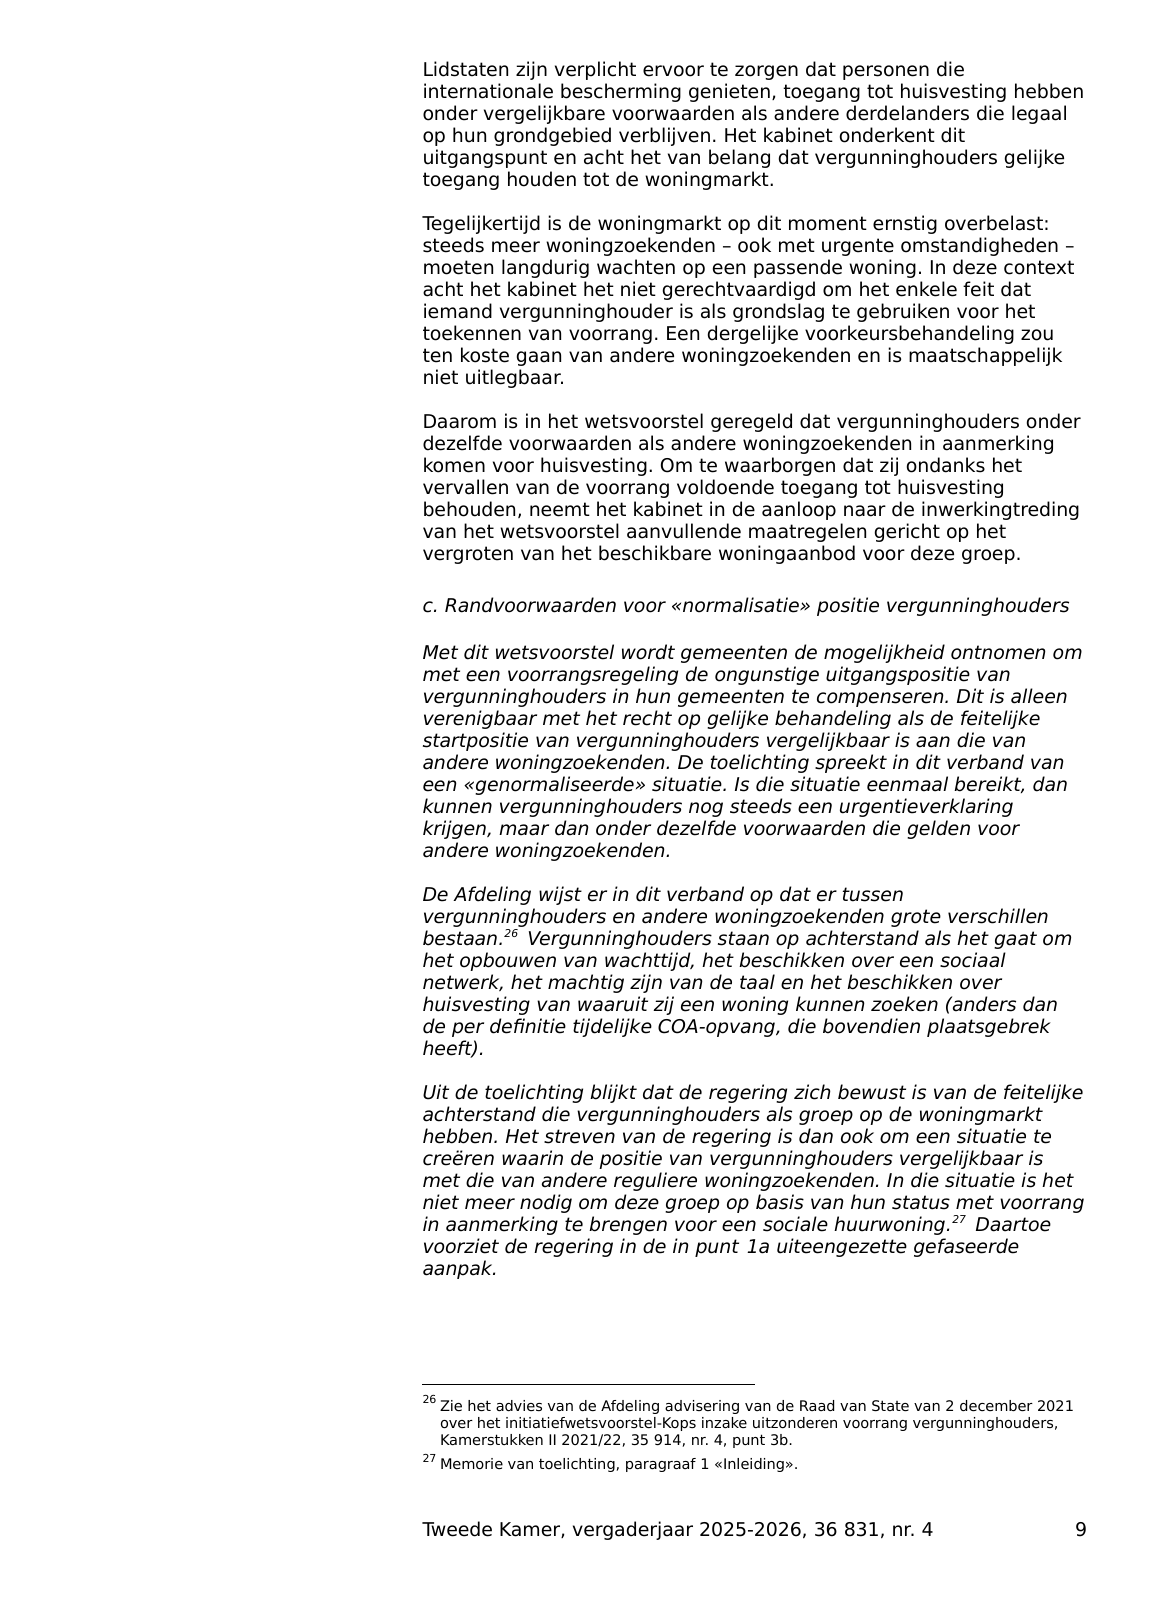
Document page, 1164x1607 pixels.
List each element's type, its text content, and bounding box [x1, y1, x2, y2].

text Daarom is in het wetsvoorstel geregeld dat vergunninghouders onder dezelfde voorwaarden als andere woningzoekenden in aanmerking komen voor huisvesting. Om te waarborgen dat zij ondanks het vervallen van de voorrang voldoende toegang tot huisvesting behouden, neemt het kabinet in de aanloop naar de inwerkingtreding van het wetsvoorstel aanvullende maatregelen gericht op het vergroten van het beschikbare woningaanbod voor deze groep. [422, 411, 1087, 565]
text Memorie van toelichting, paragraaf 1 «Inleiding». [422, 1452, 1087, 1474]
text Zie het advies van de Afdeling advisering van de Raad van State van 2 december 2021 over het initiatiefwetsvoorstel-Kops inzake uitzonderen voorrang vergunninghouders, Kamerstukken II 2021/22, 35 914, nr. 4, punt 3b. [422, 1393, 1087, 1449]
text Uit de toelichting blijkt dat de regering zich bewust is van de feitelijke achterstand die vergunninghouders als groep op de woningmarkt hebben. Het streven van de regering is dan ook om een situatie te creëren waarin de positie van vergunninghouders vergelijkbaar is met die van andere reguliere woningzoekenden. In die situatie is het niet meer nodig om deze groep op basis van hun status met voorrang in aanmerking te brengen voor een sociale huurwoning. Daartoe voorziet de regering in de in punt 1a uiteengezette gefaseerde aanpak. [422, 1082, 1087, 1280]
subtitle c. Randvoorwaarden voor «normalisatie» positie vergunninghouders [422, 595, 1087, 617]
text Tegelijkertijd is de woningmarkt op dit moment ernstig overbelast: steeds meer woningzoekenden – ook met urgente omstandigheden – moeten langdurig wachten op een passende woning. In deze context acht het kabinet het niet gerechtvaardigd om het enkele feit dat iemand vergunninghouder is als grondslag te gebruiken voor het toekennen van voorrang. Een dergelijke voorkeursbehandeling zou ten koste gaan van andere woningzoekenden en is maatschappelijk niet uitlegbaar. [422, 213, 1087, 389]
text Lidstaten zijn verplicht ervoor te zorgen dat personen die internationale bescherming genieten, toegang tot huisvesting hebben onder vergelijkbare voorwaarden als andere derdelanders die legaal op hun grondgebied verblijven. Het kabinet onderkent dit uitgangspunt en acht het van belang dat vergunninghouders gelijke toegang houden tot de woningmarkt. [422, 59, 1087, 191]
text De Afdeling wijst er in dit verband op dat er tussen vergunninghouders en andere woningzoekenden grote verschillen bestaan. Vergunninghouders staan op achterstand als het gaat om het opbouwen van wachttijd, het beschikken over een sociaal netwerk, het machtig zijn van de taal en het beschikken over huisvesting van waaruit zij een woning kunnen zoeken (anders dan de per definitie tijdelijke COA-opvang, die bovendien plaatsgebrek heeft). [422, 884, 1087, 1060]
text Met dit wetsvoorstel wordt gemeenten de mogelijkheid ontnomen om met een voorrangsregeling de ongunstige uitgangspositie van vergunninghouders in hun gemeenten te compenseren. Dit is alleen verenigbaar met het recht op gelijke behandeling als de feitelijke startpositie van vergunninghouders vergelijkbaar is aan die van andere woningzoekenden. De toelichting spreekt in dit verband van een «genormaliseerde» situatie. Is die situatie eenmaal bereikt, dan kunnen vergunninghouders nog steeds een urgentieverklaring krijgen, maar dan onder dezelfde voorwaarden die gelden voor andere woningzoekenden. [422, 642, 1087, 862]
